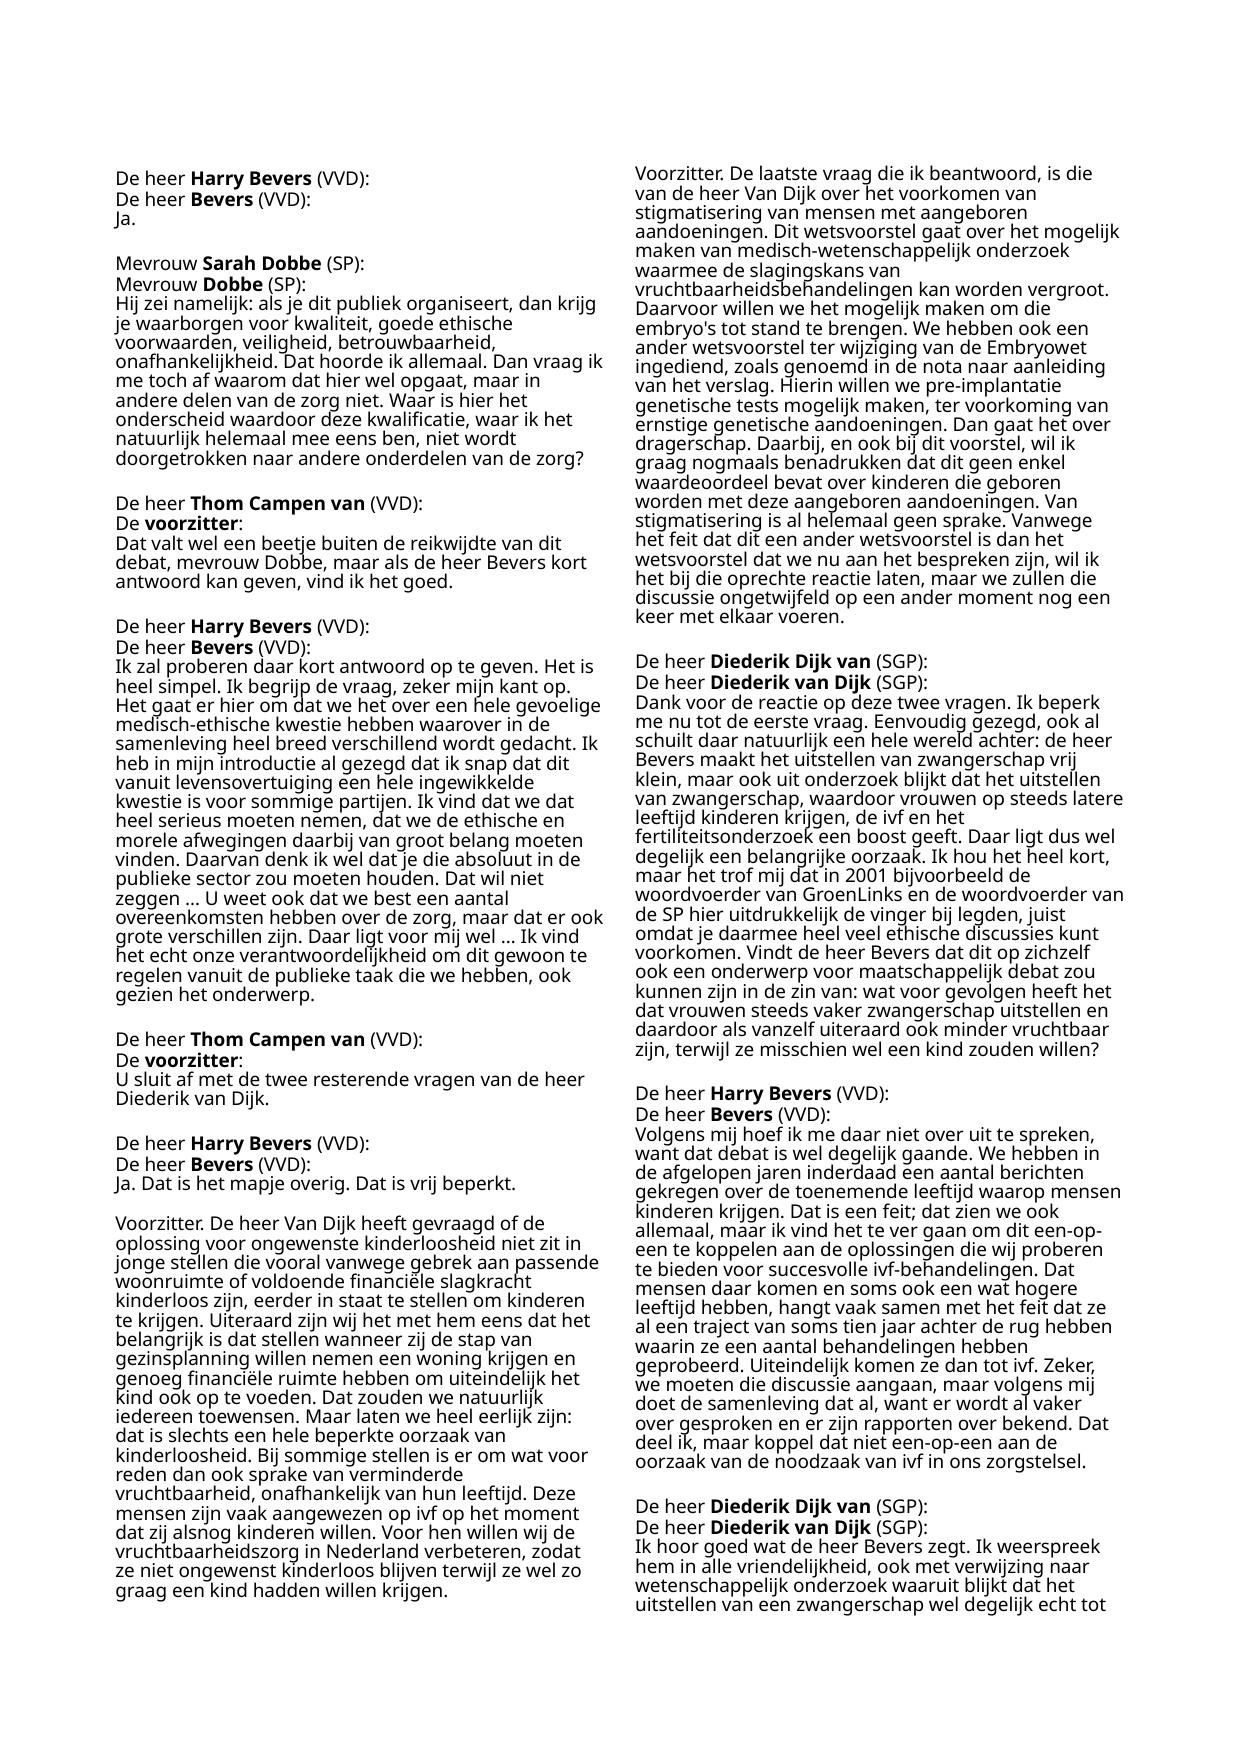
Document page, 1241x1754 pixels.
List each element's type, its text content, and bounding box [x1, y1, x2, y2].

text Dat valt wel een beetje buiten de reikwijdte van dit debat, mevrouw Dobbe, maar als de heer Bevers kort antwoord kan geven, vind ik het goed. [115, 535, 605, 592]
text Ik hoor goed wat de heer Bevers zegt. Ik weerspreek hem in alle vriendelijkheid, ook met verwijzing naar wetenschappelijk onderzoek waaruit blijkt dat het uitstellen van een zwangerschap wel degelijk echt tot [635, 1538, 1125, 1615]
text Voorzitter. De laatste vraag die ik beantwoord, is die van de heer Van Dijk over het voorkomen van stigmatisering van mensen met aangeboren aandoeningen. Dit wetsvoorstel gaat over het mogelijk maken van medisch-wetenschappelijk onderzoek waarmee de slagingskans van vruchtbaarheidsbehandelingen kan worden vergroot. Daarvoor willen we het mogelijk maken om die embryo's tot stand te brengen. We hebben ook een ander wetsvoorstel ter wijziging van de Embryowet ingediend, zoals genoemd in de nota naar aanleiding van het verslag. Hierin willen we pre-implantatie genetische tests mogelijk maken, ter voorkoming van ernstige genetische aandoeningen. Dan gaat het over dragerschap. Daarbij, en ook bij dit voorstel, wil ik graag nogmaals benadrukken dat dit geen enkel waardeoordeel bevat over kinderen die geboren worden met deze aangeboren aandoeningen. Van stigmatisering is al helemaal geen sprake. Vanwege het feit dat dit een ander wetsvoorstel is dan het wetsvoorstel dat we nu aan het bespreken zijn, wil ik het bij die oprechte reactie laten, maar we zullen die discussie ongetwijfeld op een ander moment nog een keer met elkaar voeren. [635, 165, 1125, 628]
text Voorzitter. De heer Van Dijk heeft gevraagd of de oplossing voor ongewenste kinderloosheid niet zit in jonge stellen die vooral vanwege gebrek aan passende woonruimte of voldoende financiële slagkracht kinderloos zijn, eerder in staat te stellen om kinderen te krijgen. Uiteraard zijn wij het met hem eens dat het belangrijk is dat stellen wanneer zij de stap van gezinsplanning willen nemen een woning krijgen en genoeg financiële ruimte hebben om uiteindelijk het kind ook op te voeden. Dat zouden we natuurlijk iedereen toewensen. Maar laten we heel eerlijk zijn: dat is slechts een hele beperkte oorzaak van kinderloosheid. Bij sommige stellen is er om wat voor reden dan ook sprake van verminderde vruchtbaarheid, onafhankelijk van hun leeftijd. Deze mensen zijn vaak aangewezen op ivf op het moment dat zij alsnog kinderen willen. Voor hen willen wij de vruchtbaarheidszorg in Nederland verbeteren, zodat ze niet ongewenst kinderloos blijven terwijl ze wel zo graag een kind hadden willen krijgen. [115, 1215, 605, 1601]
text U sluit af met de twee resterende vragen van de heer Diederik van Dijk. [115, 1071, 605, 1109]
text De heer Bevers (VVD): [115, 639, 605, 658]
text De voorzitter: [115, 1052, 605, 1071]
text Volgens mij hoef ik me daar niet over uit te spreken, want dat debat is wel degelijk gaande. We hebben in de afgelopen jaren inderdaad een aantal berichten gekregen over de toenemende leeftijd waarop mensen kinderen krijgen. Dat is een feit; dat zien we ook allemaal, maar ik vind het te ver gaan om dit een-op-een te koppelen aan de oplossingen die wij proberen te bieden voor succesvolle ivf-behandelingen. Dat mensen daar komen en soms ook een wat hogere leeftijd hebben, hangt vaak samen met het feit dat ze al een traject van soms tien jaar achter de rug hebben waarin ze een aantal behandelingen hebben geprobeerd. Uiteindelijk komen ze dan tot ivf. Zeker, we moeten die discussie aangaan, maar volgens mij doet de samenleving dat al, want er wordt al vaker over gesproken en er zijn rapporten over bekend. Dat deel ik, maar koppel dat niet een-op-een aan de oorzaak van de noodzaak van ivf in ons zorgstelsel. [635, 1126, 1125, 1472]
text Hij zei namelijk: als je dit publiek organiseert, dan krijg je waarborgen voor kwaliteit, goede ethische voorwaarden, veiligheid, betrouwbaarheid, onafhankelijkheid. Dat hoorde ik allemaal. Dan vraag ik me toch af waarom dat hier wel opgaat, maar in andere delen van de zorg niet. Waar is hier het onderscheid waardoor deze kwalificatie, waar ik het natuurlijk helemaal mee eens ben, niet wordt doorgetrokken naar andere onderdelen van de zorg? [115, 295, 605, 469]
text De heer Thom Campen van (VVD): [115, 490, 605, 515]
text De heer Bevers (VVD): [115, 1156, 605, 1175]
text De heer Diederik Dijk van (SGP): [635, 1493, 1125, 1519]
text Ik zal proberen daar kort antwoord op te geven. Het is heel simpel. Ik begrijp de vraag, zeker mijn kant op. Het gaat er hier om dat we het over een hele gevoelige medisch-ethische kwestie hebben waarover in de samenleving heel breed verschillend wordt gedacht. Ik heb in mijn introductie al gezegd dat ik snap dat dit vanuit levensovertuiging een hele ingewikkelde kwestie is voor sommige partijen. Ik vind dat we dat heel serieus moeten nemen, dat we de ethische en morele afwegingen daarbij van groot belang moeten vinden. Daarvan denk ik wel dat je die absoluut in de publieke sector zou moeten houden. Dat wil niet zeggen … U weet ook dat we best een aantal overeenkomsten hebben over de zorg, maar dat er ook grote verschillen zijn. Daar ligt voor mij wel … Ik vind het echt onze verantwoordelijkheid om dit gewoon te regelen vanuit de publieke taak die we hebben, ook gezien het onderwerp. [115, 658, 605, 1005]
text De heer Harry Bevers (VVD): [115, 165, 605, 191]
text Mevrouw Sarah Dobbe (SP): [115, 250, 605, 276]
text De heer Diederik Dijk van (SGP): [635, 649, 1125, 674]
text De heer Bevers (VVD): [115, 191, 605, 210]
text De heer Bevers (VVD): [635, 1106, 1125, 1126]
text De heer Diederik van Dijk (SGP): [635, 1519, 1125, 1538]
text Ja. [115, 210, 605, 229]
text De heer Thom Campen van (VVD): [115, 1026, 605, 1052]
text De heer Harry Bevers (VVD): [115, 1130, 605, 1156]
text De heer Harry Bevers (VVD): [635, 1081, 1125, 1106]
text Dank voor de reactie op deze twee vragen. Ik beperk me nu tot de eerste vraag. Eenvoudig gezegd, ook al schuilt daar natuurlijk een hele wereld achter: de heer Bevers maakt het uitstellen van zwangerschap vrij klein, maar ook uit onderzoek blijkt dat het uitstellen van zwangerschap, waardoor vrouwen op steeds latere leeftijd kinderen krijgen, de ivf en het fertiliteitsonderzoek een boost geeft. Daar ligt dus wel degelijk een belangrijke oorzaak. Ik hou het heel kort, maar het trof mij dat in 2001 bijvoorbeeld de woordvoerder van GroenLinks en de woordvoerder van de SP hier uitdrukkelijk de vinger bij legden, juist omdat je daarmee heel veel ethische discussies kunt voorkomen. Vindt de heer Bevers dat dit op zichzelf ook een onderwerp voor maatschappelijk debat zou kunnen zijn in de zin van: wat voor gevolgen heeft het dat vrouwen steeds vaker zwangerschap uitstellen en daardoor als vanzelf uiteraard ook minder vruchtbaar zijn, terwijl ze misschien wel een kind zouden willen? [635, 694, 1125, 1060]
text De voorzitter: [115, 515, 605, 535]
text De heer Diederik van Dijk (SGP): [635, 674, 1125, 694]
text Ja. Dat is het mapje overig. Dat is vrij beperkt. [115, 1175, 605, 1195]
text Mevrouw Dobbe (SP): [115, 276, 605, 295]
text De heer Harry Bevers (VVD): [115, 613, 605, 639]
